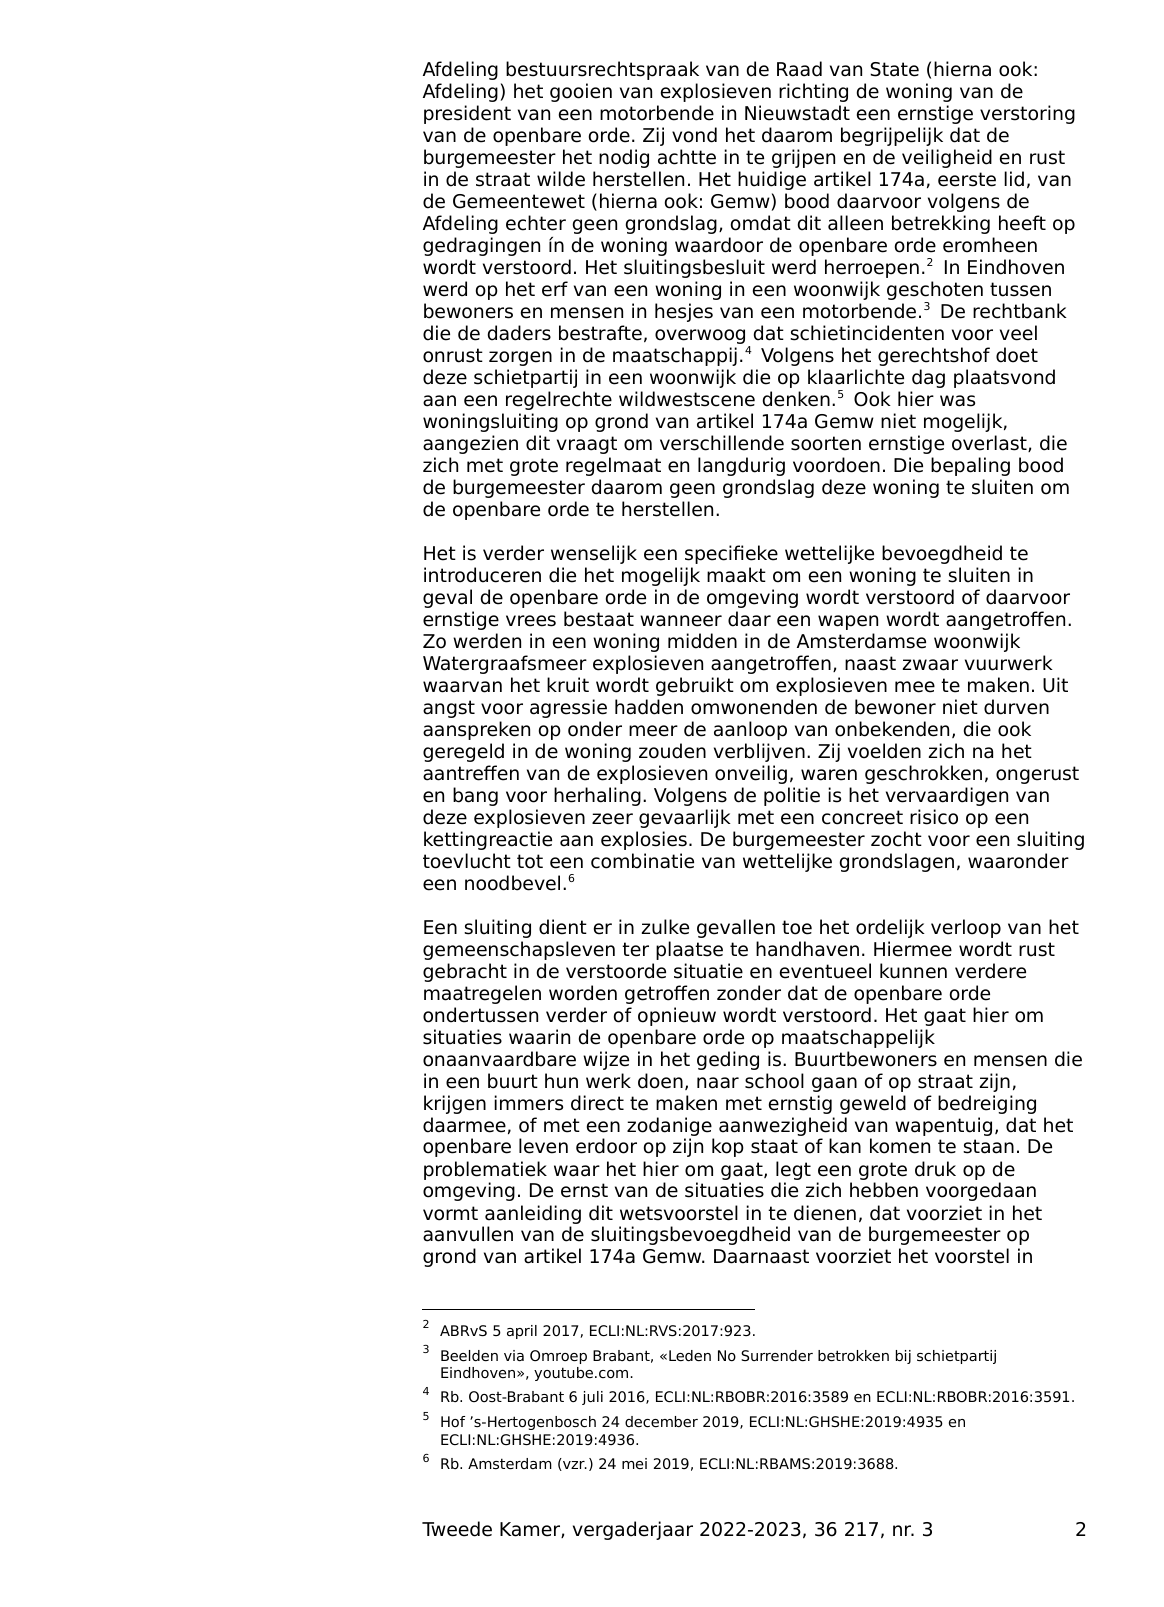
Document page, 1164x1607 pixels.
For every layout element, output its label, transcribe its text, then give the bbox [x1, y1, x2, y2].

text Afdeling bestuursrechtspraak van de Raad van State (hierna ook: Afdeling) het gooien van explosieven richting de woning van de president van een motorbende in Nieuwstadt een ernstige verstoring van de openbare orde. Zij vond het daarom begrijpelijk dat de burgemeester het nodig achtte in te grijpen en de veiligheid en rust in de straat wilde herstellen. Het huidige artikel 174a, eerste lid, van de Gemeentewet (hierna ook: Gemw) bood daarvoor volgens de Afdeling echter geen grondslag, omdat dit alleen betrekking heeft op gedragingen ín de woning waardoor de openbare orde eromheen wordt verstoord. Het sluitingsbesluit werd herroepen. In Eindhoven werd op het erf van een woning in een woonwijk geschoten tussen bewoners en mensen in hesjes van een motorbende. De rechtbank die de daders bestrafte, overwoog dat schietincidenten voor veel onrust zorgen in de maatschappij. Volgens het gerechtshof doet deze schietpartij in een woonwijk die op klaarlichte dag plaatsvond aan een regelrechte wildwestscene denken. Ook hier was woningsluiting op grond van artikel 174a Gemw niet mogelijk, aangezien dit vraagt om verschillende soorten ernstige overlast, die zich met grote regelmaat en langdurig voordoen. Die bepaling bood de burgemeester daarom geen grondslag deze woning te sluiten om de openbare orde te herstellen. [422, 59, 1087, 521]
text Rb. Oost-Brabant 6 juli 2016, ECLI:NL:RBOBR:2016:3589 en ECLI:NL:RBOBR:2016:3591. [422, 1385, 1087, 1407]
text Een sluiting dient er in zulke gevallen toe het ordelijk verloop van het gemeenschapsleven ter plaatse te handhaven. Hiermee wordt rust gebracht in de verstoorde situatie en eventueel kunnen verdere maatregelen worden getroffen zonder dat de openbare orde ondertussen verder of opnieuw wordt verstoord. Het gaat hier om situaties waarin de openbare orde op maatschappelijk onaanvaardbare wijze in het geding is. Buurtbewoners en mensen die in een buurt hun werk doen, naar school gaan of op straat zijn, krijgen immers direct te maken met ernstig geweld of bedreiging daarmee, of met een zodanige aanwezigheid van wapentuig, dat het openbare leven erdoor op zijn kop staat of kan komen te staan. De problematiek waar het hier om gaat, legt een grote druk op de omgeving. De ernst van de situaties die zich hebben voorgedaan vormt aanleiding dit wetsvoorstel in te dienen, dat voorziet in het aanvullen van de sluitingsbevoegdheid van de burgemeester op grond van artikel 174a Gemw. Daarnaast voorziet het voorstel in [422, 917, 1087, 1268]
text Hof ’s-Hertogenbosch 24 december 2019, ECLI:NL:GHSHE:2019:4935 en ECLI:NL:GHSHE:2019:4936. [422, 1410, 1087, 1449]
text Rb. Amsterdam (vzr.) 24 mei 2019, ECLI:NL:RBAMS:2019:3688. [422, 1452, 1087, 1474]
text ABRvS 5 april 2017, ECLI:NL:RVS:2017:923. [422, 1318, 1087, 1341]
text Beelden via Omroep Brabant, «Leden No Surrender betrokken bij schietpartij Eindhoven», youtube.com. [422, 1343, 1087, 1382]
text Het is verder wenselijk een specifieke wettelijke bevoegdheid te introduceren die het mogelijk maakt om een woning te sluiten in geval de openbare orde in de omgeving wordt verstoord of daarvoor ernstige vrees bestaat wanneer daar een wapen wordt aangetroffen. Zo werden in een woning midden in de Amsterdamse woonwijk Watergraafsmeer explosieven aangetroffen, naast zwaar vuurwerk waarvan het kruit wordt gebruikt om explosieven mee te maken. Uit angst voor agressie hadden omwonenden de bewoner niet durven aanspreken op onder meer de aanloop van onbekenden, die ook geregeld in de woning zouden verblijven. Zij voelden zich na het aantreffen van de explosieven onveilig, waren geschrokken, ongerust en bang voor herhaling. Volgens de politie is het vervaardigen van deze explosieven zeer gevaarlijk met een concreet risico op een kettingreactie aan explosies. De burgemeester zocht voor een sluiting toevlucht tot een combinatie van wettelijke grondslagen, waaronder een noodbevel. [422, 543, 1087, 894]
